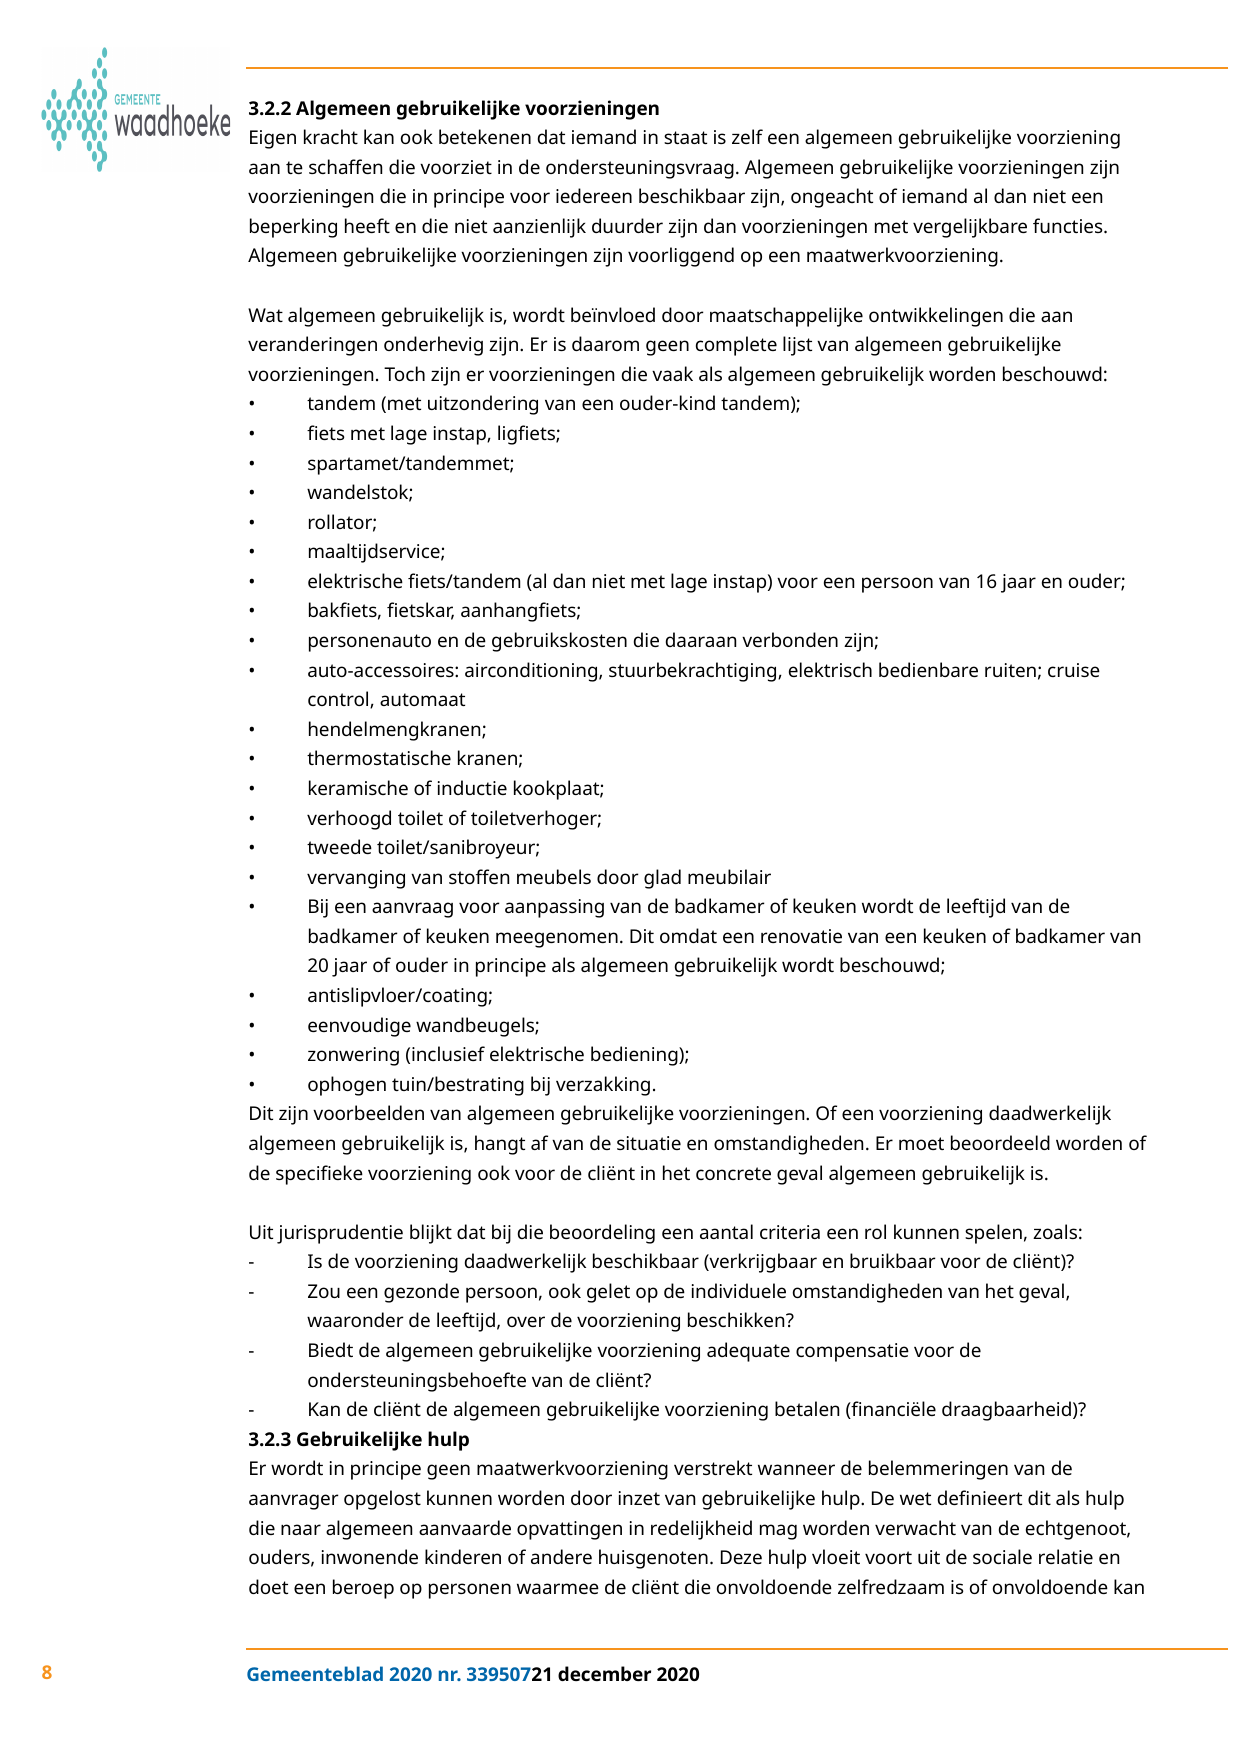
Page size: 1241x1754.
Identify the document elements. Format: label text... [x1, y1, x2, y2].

text 3.2.3 Gebruikelijke hulp [248, 1426, 1152, 1452]
list spartamet/tandemmet; [248, 450, 1152, 476]
list zonwering (inclusief elektrische bediening); [248, 1041, 1152, 1067]
text Eigen kracht kan ook betekenen dat iemand in staat is zelf een algemeen gebruikelijke voorziening aan te schaffen die voorziet in de ondersteuningsvraag. Algemeen gebruikelijke voorzieningen zijn voorzieningen die in principe voor iedereen beschikbaar zijn, ongeacht of iemand al dan niet een beperking heeft en die niet aanzienlijk duurder zijn dan voorzieningen met vergelijkbare functies. Algemeen gebruikelijke voorzieningen zijn voorliggend op een maatwerkvoorziening. [248, 124, 1152, 268]
list wandelstok; [248, 479, 1152, 505]
list tweede toilet/sanibroyeur; [248, 834, 1152, 860]
text Uit jurisprudentie blijkt dat bij die beoordeling een aantal criteria een rol kunnen spelen, zoals: [248, 1219, 1152, 1245]
list verhoogd toilet of toiletverhoger; [248, 805, 1152, 831]
list keramische of inductie kookplaat; [248, 775, 1152, 801]
list thermostatische kranen; [248, 746, 1152, 771]
list Kan de cliënt de algemeen gebruikelijke voorziening betalen (financiële draagbaarheid)? [248, 1396, 1152, 1422]
list Zou een gezonde persoon, ook gelet op de individuele omstandigheden van het geval, waaronder de leeftijd, over de voorziening beschikken? [248, 1278, 1152, 1333]
list antislipvloer/coating; [248, 982, 1152, 1008]
list fiets met lage instap, ligfiets; [248, 420, 1152, 446]
list elektrische fiets/tandem (al dan niet met lage instap) voor een persoon van 16 jaar en ouder; [248, 568, 1152, 594]
list eenvoudige wandbeugels; [248, 1012, 1152, 1038]
list Is de voorziening daadwerkelijk beschikbaar (verkrijgbaar en bruikbaar voor de cliënt)? [248, 1248, 1152, 1274]
list bakfiets, fietskar, aanhangfiets; [248, 598, 1152, 623]
list personenauto en de gebruikskosten die daaraan verbonden zijn; [248, 627, 1152, 653]
list auto-accessoires: airconditioning, stuurbekrachtiging, elektrisch bedienbare ruiten; cruise control, automaat [248, 657, 1152, 712]
list vervanging van stoffen meubels door glad meubilair [248, 864, 1152, 890]
list ophogen tuin/bestrating bij verzakking. [248, 1071, 1152, 1097]
list hendelmengkranen; [248, 716, 1152, 742]
picture [41, 47, 231, 172]
list rollator; [248, 509, 1152, 535]
list Biedt de algemeen gebruikelijke voorziening adequate compensatie voor de ondersteuningsbehoefte van de cliënt? [248, 1337, 1152, 1393]
list maaltijdservice; [248, 538, 1152, 564]
text Dit zijn voorbeelden van algemeen gebruikelijke voorzieningen. Of een voorziening daadwerkelijk algemeen gebruikelijk is, hangt af van de situatie en omstandigheden. Er moet beoordeeld worden of de specifieke voorziening ook voor de cliënt in het concrete geval algemeen gebruikelijk is. [248, 1101, 1152, 1186]
text 3.2.2 Algemeen gebruikelijke voorzieningen [248, 95, 1152, 121]
list tandem (met uitzondering van een ouder-kind tandem); [248, 391, 1152, 416]
list Bij een aanvraag voor aanpassing van de badkamer of keuken wordt de leeftijd van de badkamer of keuken meegenomen. Dit omdat een renovatie van een keuken of badkamer van 20 jaar of ouder in principe als algemeen gebruikelijk wordt beschouwd; [248, 893, 1152, 978]
text Er wordt in principe geen maatwerkvoorziening verstrekt wanneer de belemmeringen van de aanvrager opgelost kunnen worden door inzet van gebruikelijke hulp. De wet definieert dit als hulp die naar algemeen aanvaarde opvattingen in redelijkheid mag worden verwacht van de echtgenoot, ouders, inwonende kinderen of andere huisgenoten. Deze hulp vloeit voort uit de sociale relatie en doet een beroep op personen waarmee de cliënt die onvoldoende zelfredzaam is of onvoldoende kan [248, 1456, 1152, 1600]
text Wat algemeen gebruikelijk is, wordt beïnvloed door maatschappelijke ontwikkelingen die aan veranderingen onderhevig zijn. Er is daarom geen complete lijst van algemeen gebruikelijke voorzieningen. Toch zijn er voorzieningen die vaak als algemeen gebruikelijk worden beschouwd: [248, 302, 1152, 387]
